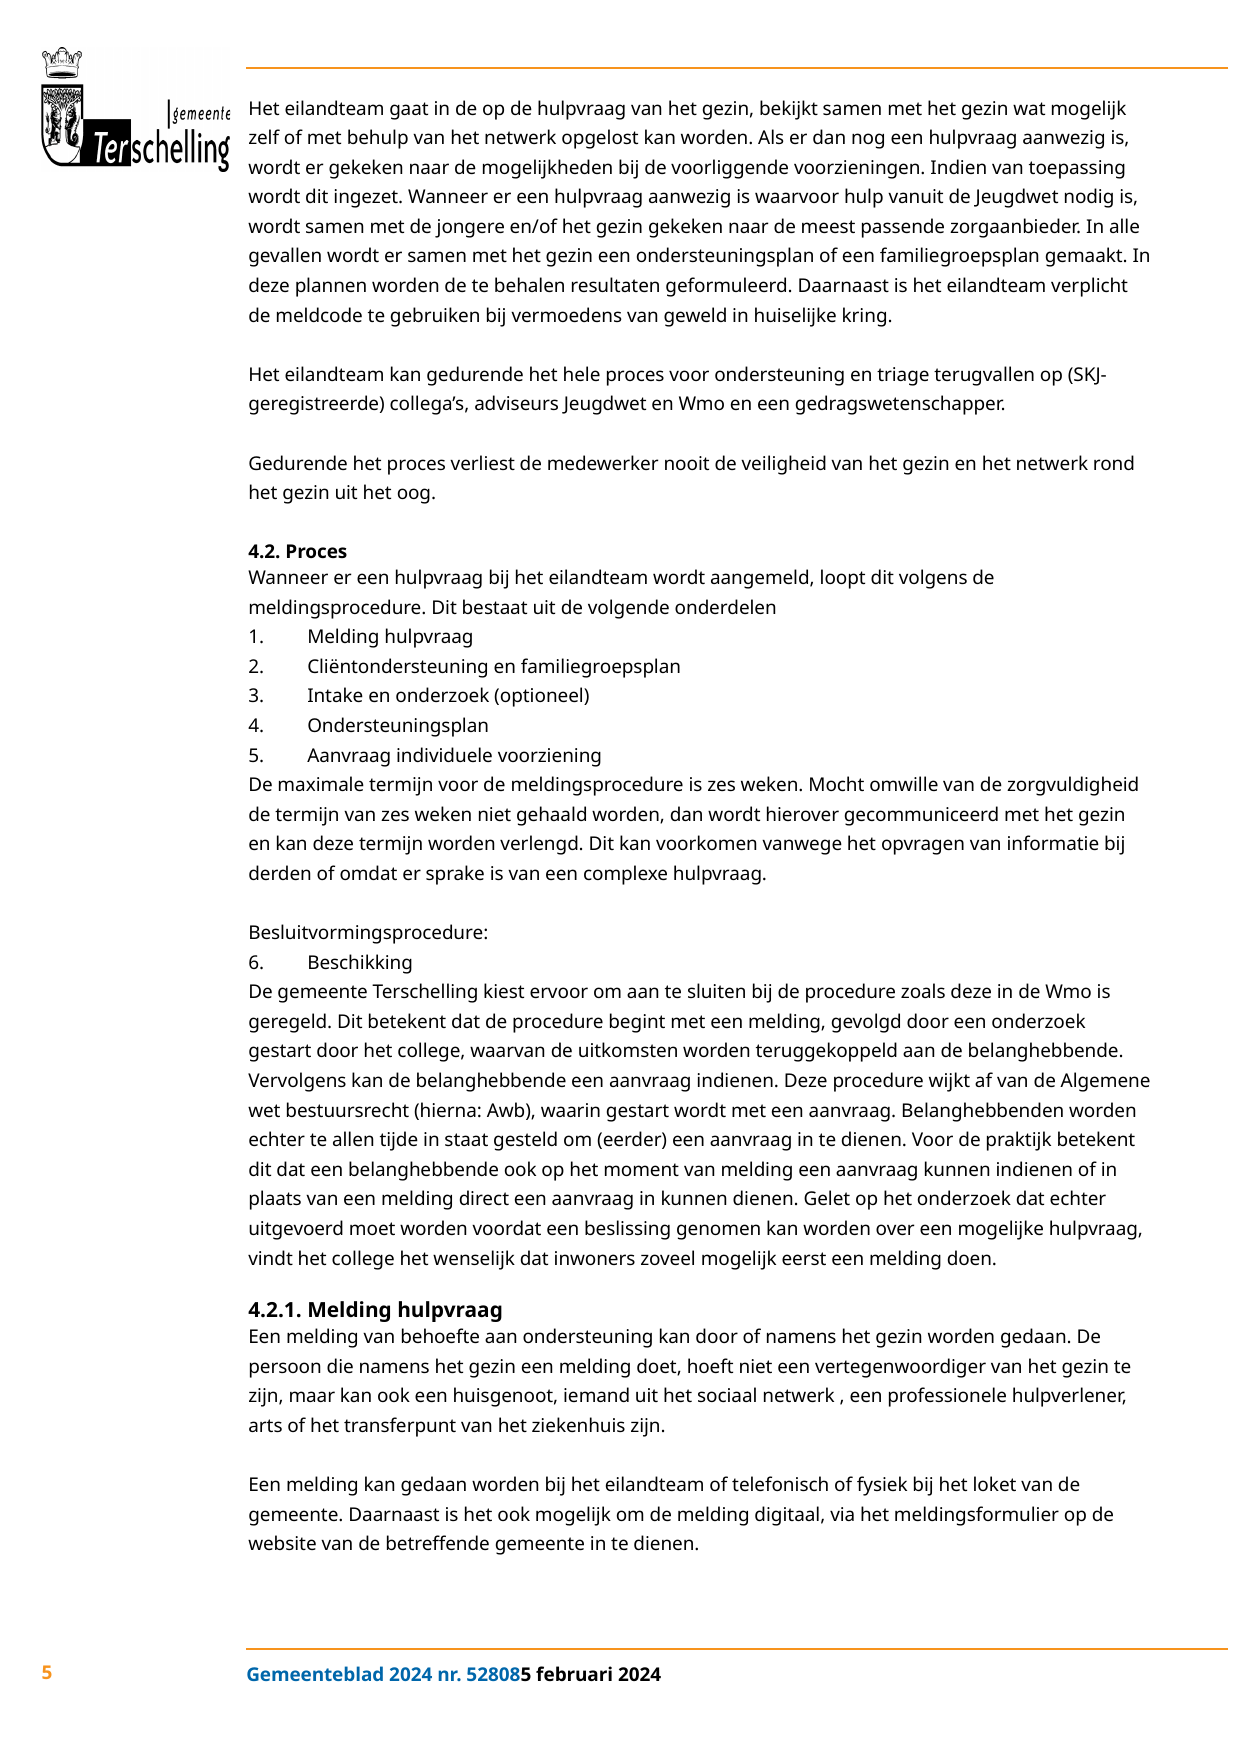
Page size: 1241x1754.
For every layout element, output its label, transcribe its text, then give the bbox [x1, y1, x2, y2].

text Het eilandteam gaat in de op de hulpvraag van het gezin, bekijkt samen met het gezin wat mogelijk zelf of met behulp van het netwerk opgelost kan worden. Als er dan nog een hulpvraag aanwezig is, wordt er gekeken naar de mogelijkheden bij de voorliggende voorzieningen. Indien van toepassing wordt dit ingezet. Wanneer er een hulpvraag aanwezig is waarvoor hulp vanuit de Jeugdwet nodig is, wordt samen met de jongere en/of het gezin gekeken naar de meest passende zorgaanbieder. In alle gevallen wordt er samen met het gezin een ondersteuningsplan of een familiegroepsplan gemaakt. In deze plannen worden de te behalen resultaten geformuleerd. Daarnaast is het eilandteam verplicht de meldcode te gebruiken bij vermoedens van geweld in huiselijke kring. [248, 95, 1152, 328]
text Wanneer er een hulpvraag bij het eilandteam wordt aangemeld, loopt dit volgens de meldingsprocedure. Dit bestaat uit de volgende onderdelen [248, 564, 1152, 619]
list Intake en onderzoek (optioneel) [248, 683, 1152, 708]
text 4.2. Proces [248, 538, 1152, 564]
picture [41, 47, 231, 172]
text Een melding van behoefte aan ondersteuning kan door of namens het gezin worden gedaan. De persoon die namens het gezin een melding doet, hoeft niet een vertegenwoordiger van het gezin te zijn, maar kan ook een huisgenoot, iemand uit het sociaal netwerk , een professionele hulpverlener, arts of het transferpunt van het ziekenhuis zijn. [248, 1323, 1152, 1438]
list Melding hulpvraag [248, 623, 1152, 649]
list Beschikking [248, 949, 1152, 974]
list Ondersteuningsplan [248, 712, 1152, 738]
text Een melding kan gedaan worden bij het eilandteam of telefonisch of fysiek bij het loket van de gemeente. Daarnaast is het ook mogelijk om de melding digitaal, via het meldingsformulier op de website van de betreffende gemeente in te dienen. [248, 1471, 1152, 1556]
list Cliëntondersteuning en familiegroepsplan [248, 653, 1152, 679]
text 4.2.1. Melding hulpvraag [248, 1295, 1152, 1323]
text De maximale termijn voor de meldingsprocedure is zes weken. Mocht omwille van de zorgvuldigheid de termijn van zes weken niet gehaald worden, dan wordt hierover gecommuniceerd met het gezin en kan deze termijn worden verlengd. Dit kan voorkomen vanwege het opvragen van informatie bij derden of omdat er sprake is van een complexe hulpvraag. [248, 771, 1152, 886]
text Gedurende het proces verliest de medewerker nooit de veiligheid van het gezin en het netwerk rond het gezin uit het oog. [248, 450, 1152, 505]
list Aanvraag individuele voorziening [248, 742, 1152, 767]
text Het eilandteam kan gedurende het hele proces voor ondersteuning en triage terugvallen op (SKJ-geregistreerde) collega’s, adviseurs Jeugdwet en Wmo en een gedragswetenschapper. [248, 361, 1152, 416]
text Besluitvormingsprocedure: [248, 919, 1152, 945]
text De gemeente Terschelling kiest ervoor om aan te sluiten bij de procedure zoals deze in de Wmo is geregeld. Dit betekent dat de procedure begint met een melding, gevolgd door een onderzoek gestart door het college, waarvan de uitkomsten worden teruggekoppeld aan de belanghebbende. Vervolgens kan de belanghebbende een aanvraag indienen. Deze procedure wijkt af van de Algemene wet bestuursrecht (hierna: Awb), waarin gestart wordt met een aanvraag. Belanghebbenden worden echter te allen tijde in staat gesteld om (eerder) een aanvraag in te dienen. Voor de praktijk betekent dit dat een belanghebbende ook op het moment van melding een aanvraag kunnen indienen of in plaats van een melding direct een aanvraag in kunnen dienen. Gelet op het onderzoek dat echter uitgevoerd moet worden voordat een beslissing genomen kan worden over een mogelijke hulpvraag, vindt het college het wenselijk dat inwoners zoveel mogelijk eerst een melding doen. [248, 978, 1152, 1270]
